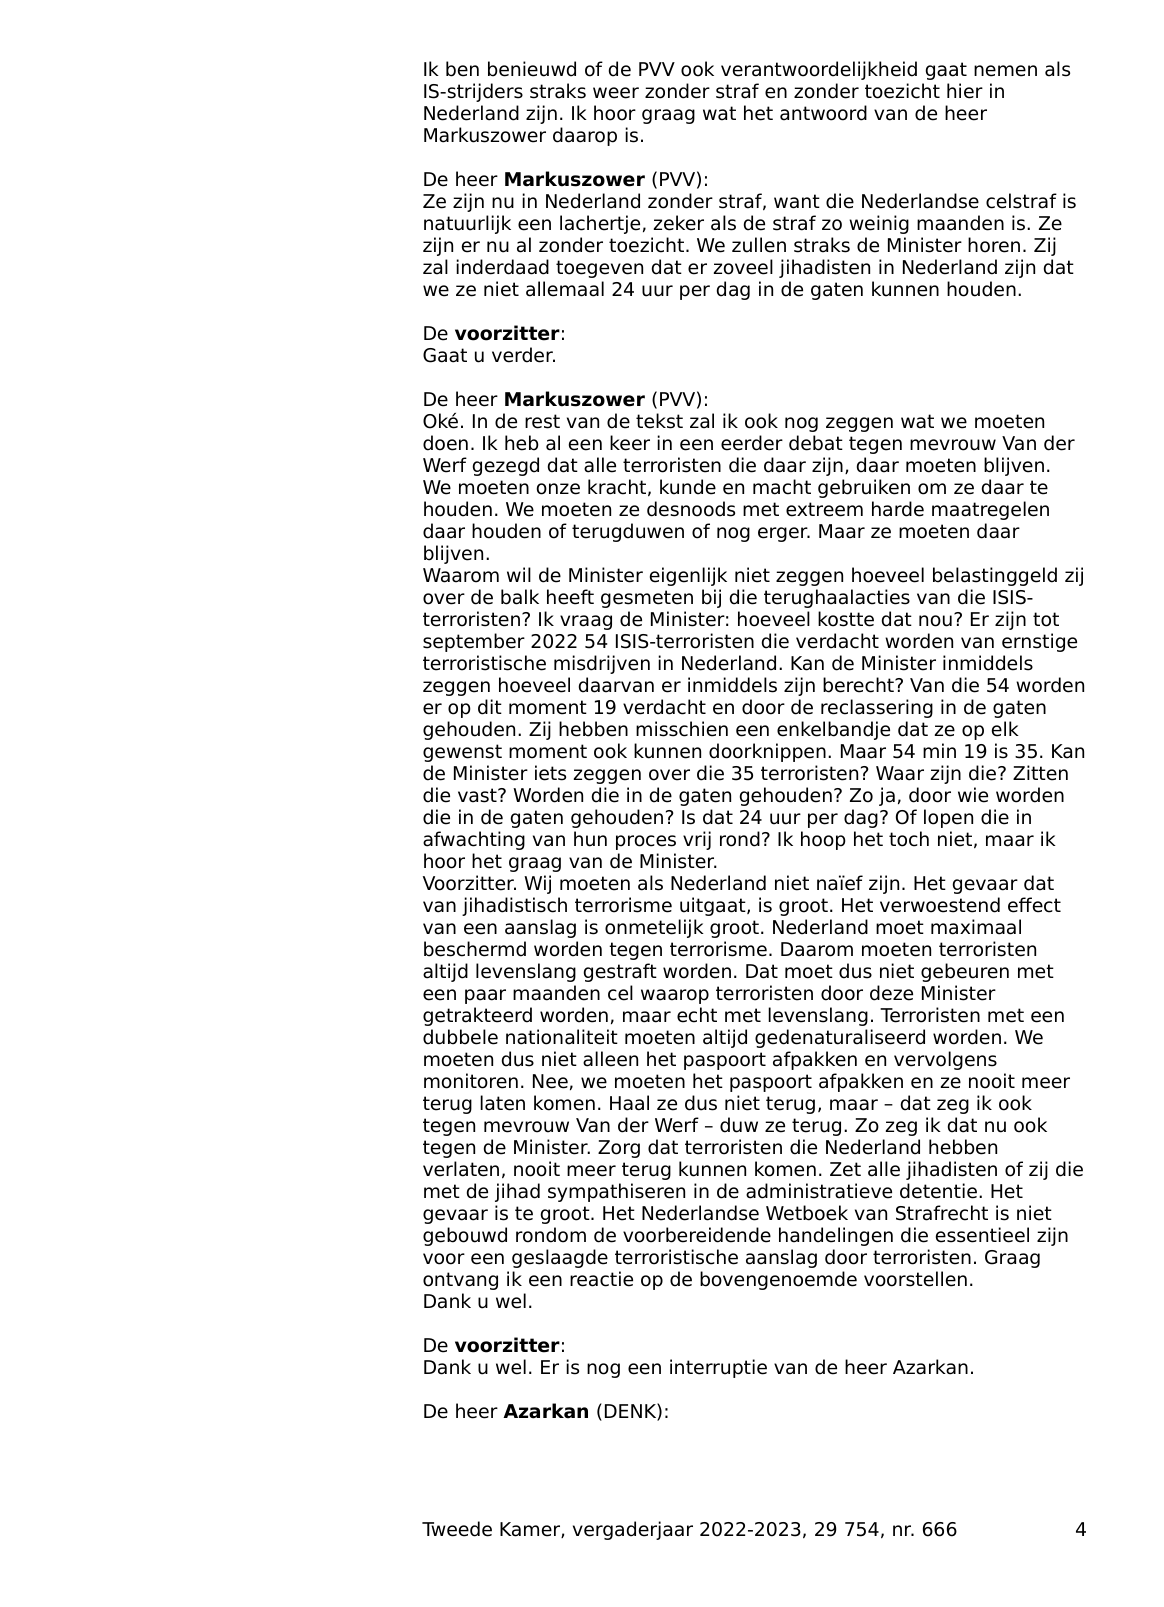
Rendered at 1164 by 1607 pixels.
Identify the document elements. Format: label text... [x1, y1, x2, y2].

text Gaat u verder. [422, 345, 1087, 367]
text Ik ben benieuwd of de PVV ook verantwoordelijkheid gaat nemen als IS-strijders straks weer zonder straf en zonder toezicht hier in Nederland zijn. Ik hoor graag wat het antwoord van de heer Markuszower daarop is. [422, 59, 1087, 147]
text De heer Markuszower (PVV): [422, 389, 1087, 411]
text De heer Azarkan (DENK): [422, 1401, 1087, 1423]
text Dank u wel. Er is nog een interruptie van de heer Azarkan. [422, 1357, 1087, 1379]
text Waarom wil de Minister eigenlijk niet zeggen hoeveel belastinggeld zij over de balk heeft gesmeten bij die terughaalacties van die ISIS-terroristen? Ik vraag de Minister: hoeveel kostte dat nou? Er zijn tot september 2022 54 ISIS-terroristen die verdacht worden van ernstige terroristische misdrijven in Nederland. Kan de Minister inmiddels zeggen hoeveel daarvan er inmiddels zijn berecht? Van die 54 worden er op dit moment 19 verdacht en door de reclassering in de gaten gehouden. Zij hebben misschien een enkelbandje dat ze op elk gewenst moment ook kunnen doorknippen. Maar 54 min 19 is 35. Kan de Minister iets zeggen over die 35 terroristen? Waar zijn die? Zitten die vast? Worden die in de gaten gehouden? Zo ja, door wie worden die in de gaten gehouden? Is dat 24 uur per dag? Of lopen die in afwachting van hun proces vrij rond? Ik hoop het toch niet, maar ik hoor het graag van de Minister. [422, 565, 1087, 873]
text De heer Markuszower (PVV): [422, 169, 1087, 191]
text Voorzitter. Wij moeten als Nederland niet naïef zijn. Het gevaar dat van jihadistisch terrorisme uitgaat, is groot. Het verwoestend effect van een aanslag is onmetelijk groot. Nederland moet maximaal beschermd worden tegen terrorisme. Daarom moeten terroristen altijd levenslang gestraft worden. Dat moet dus niet gebeuren met een paar maanden cel waarop terroristen door deze Minister getrakteerd worden, maar echt met levenslang. Terroristen met een dubbele nationaliteit moeten altijd gedenaturaliseerd worden. We moeten dus niet alleen het paspoort afpakken en vervolgens monitoren. Nee, we moeten het paspoort afpakken en ze nooit meer terug laten komen. Haal ze dus niet terug, maar – dat zeg ik ook tegen mevrouw Van der Werf – duw ze terug. Zo zeg ik dat nu ook tegen de Minister. Zorg dat terroristen die Nederland hebben verlaten, nooit meer terug kunnen komen. Zet alle jihadisten of zij die met de jihad sympathiseren in de administratieve detentie. Het gevaar is te groot. Het Nederlandse Wetboek van Strafrecht is niet gebouwd rondom de voorbereidende handelingen die essentieel zijn voor een geslaagde terroristische aanslag door terroristen. Graag ontvang ik een reactie op de bovengenoemde voorstellen. [422, 873, 1087, 1291]
text De voorzitter: [422, 323, 1087, 345]
text Ze zijn nu in Nederland zonder straf, want die Nederlandse celstraf is natuurlijk een lachertje, zeker als de straf zo weinig maanden is. Ze zijn er nu al zonder toezicht. We zullen straks de Minister horen. Zij zal inderdaad toegeven dat er zoveel jihadisten in Nederland zijn dat we ze niet allemaal 24 uur per dag in de gaten kunnen houden. [422, 191, 1087, 301]
text Oké. In de rest van de tekst zal ik ook nog zeggen wat we moeten doen. Ik heb al een keer in een eerder debat tegen mevrouw Van der Werf gezegd dat alle terroristen die daar zijn, daar moeten blijven. We moeten onze kracht, kunde en macht gebruiken om ze daar te houden. We moeten ze desnoods met extreem harde maatregelen daar houden of terugduwen of nog erger. Maar ze moeten daar blijven. [422, 411, 1087, 565]
text De voorzitter: [422, 1335, 1087, 1357]
text Dank u wel. [422, 1291, 1087, 1312]
